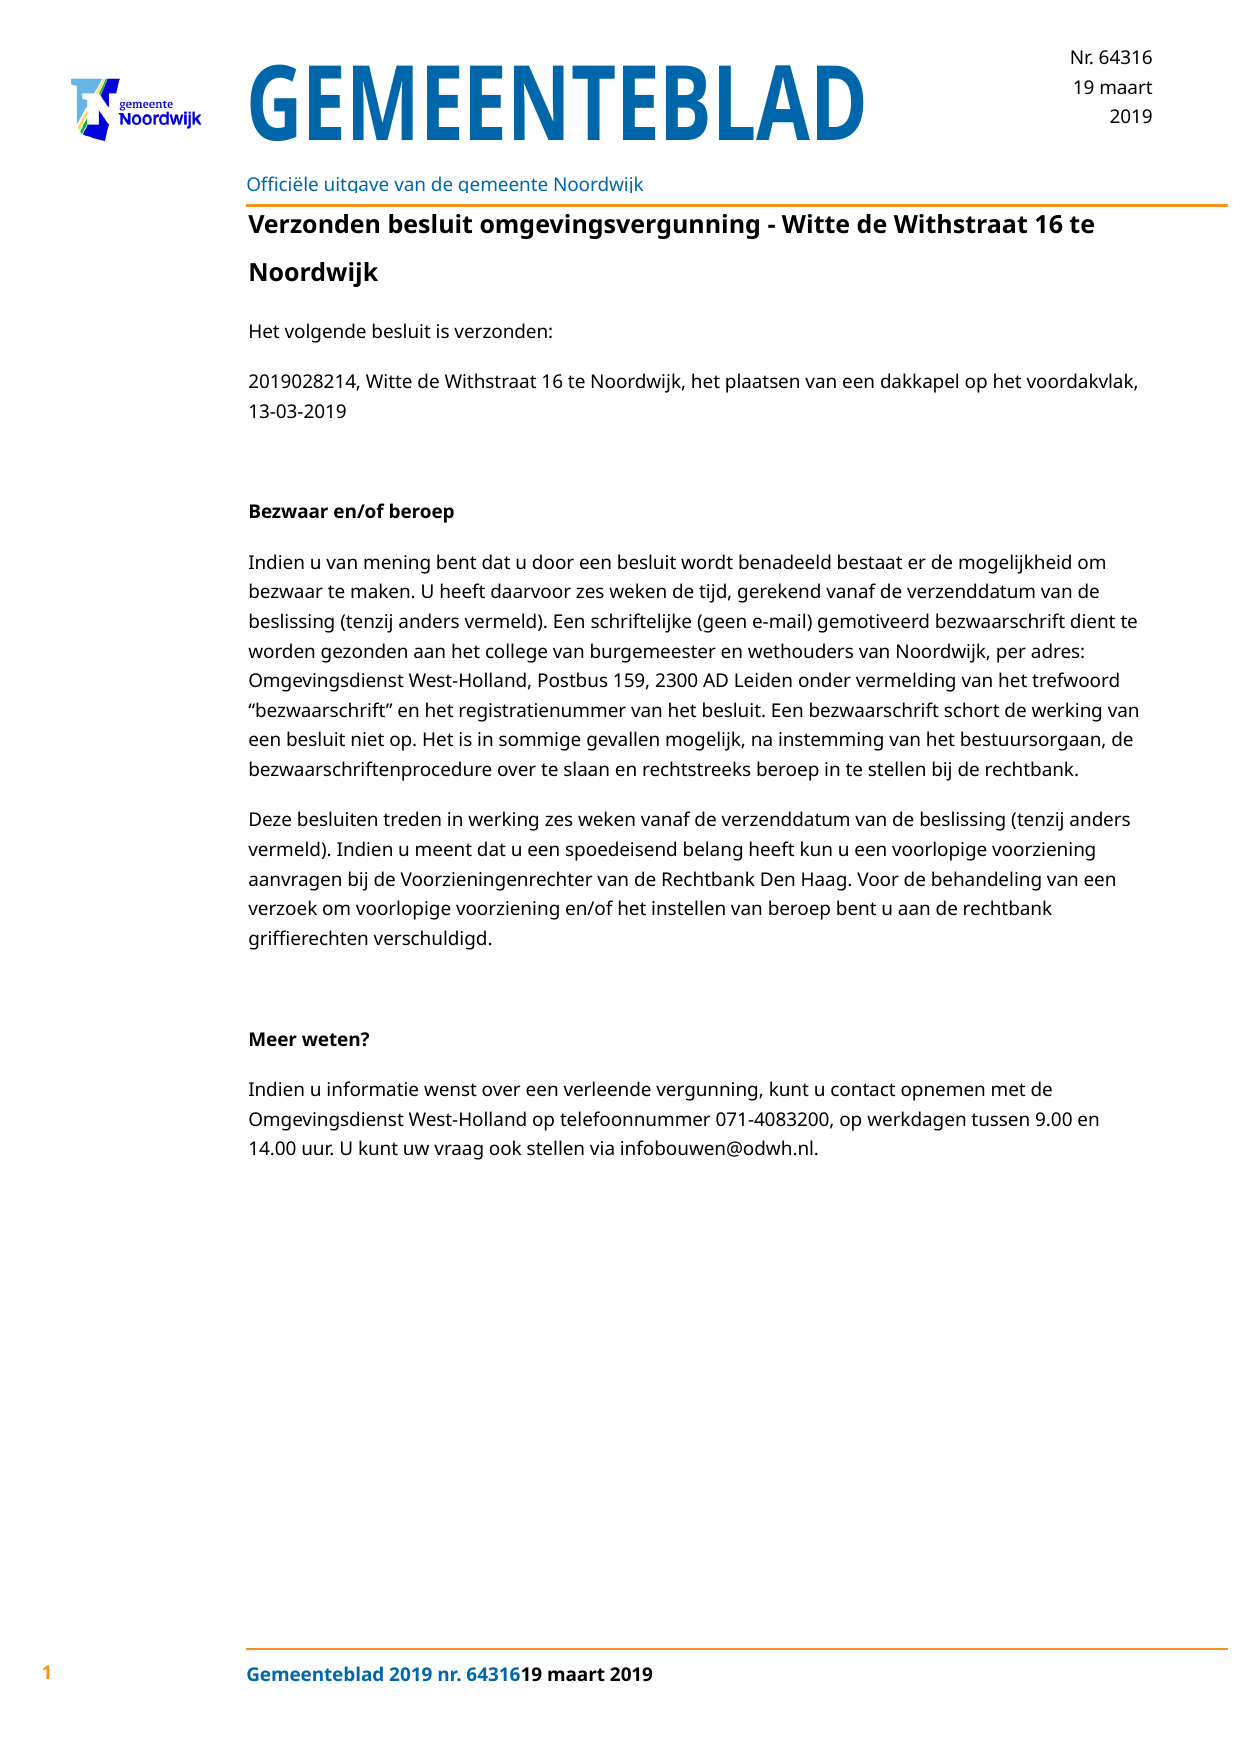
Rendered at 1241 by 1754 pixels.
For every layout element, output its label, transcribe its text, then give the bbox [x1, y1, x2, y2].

text Verzonden besluit omgevingsvergunning - Witte de Withstraat 16 te Noordwijk [248, 207, 1152, 288]
text Bezwaar en/of beroep [248, 499, 1152, 524]
text Deze besluiten treden in werking zes weken vanaf de verzenddatum van de beslissing (tenzij anders vermeld). Indien u meent dat u een spoedeisend belang heeft kun u een voorlopige voorziening aanvragen bij de Voorzieningenrechter van de Rechtbank Den Haag. Voor de behandeling van een verzoek om voorlopige voorziening en/of het instellen van beroep bent u aan de rechtbank griffierechten verschuldigd. [248, 807, 1152, 951]
text Meer weten? [248, 1026, 1152, 1052]
text 2019028214, Witte de Withstraat 16 te Noordwijk, het plaatsen van een dakkapel op het voordakvlak, 13-03-2019 [248, 368, 1152, 424]
text Het volgende besluit is verzonden: [248, 318, 1152, 344]
text Indien u informatie wenst over een verleende vergunning, kunt u contact opnemen met de Omgevingsdienst West-Holland op telefoonnummer 071-4083200, op werkdagen tussen 9.00 en 14.00 uur. U kunt uw vraag ook stellen via infobouwen@odwh.nl. [248, 1076, 1152, 1161]
text Indien u van mening bent dat u door een besluit wordt benadeeld bestaat er de mogelijkheid om bezwaar te maken. U heeft daarvoor zes weken de tijd, gerekend vanaf de verzenddatum van de beslissing (tenzij anders vermeld). Een schriftelijke (geen e-mail) gemotiveerd bezwaarschrift dient te worden gezonden aan het college van burgemeester en wethouders van Noordwijk, per adres: Omgevingsdienst West-Holland, Postbus 159, 2300 AD Leiden onder vermelding van het trefwoord “bezwaarschrift” en het registratienummer van het besluit. Een bezwaarschrift schort de werking van een besluit niet op. Het is in sommige gevallen mogelijk, na instemming van het bestuursorgaan, de bezwaarschriftenprocedure over te slaan en rechtstreeks beroep in te stellen bij de rechtbank. [248, 549, 1152, 782]
picture [41, 47, 231, 172]
